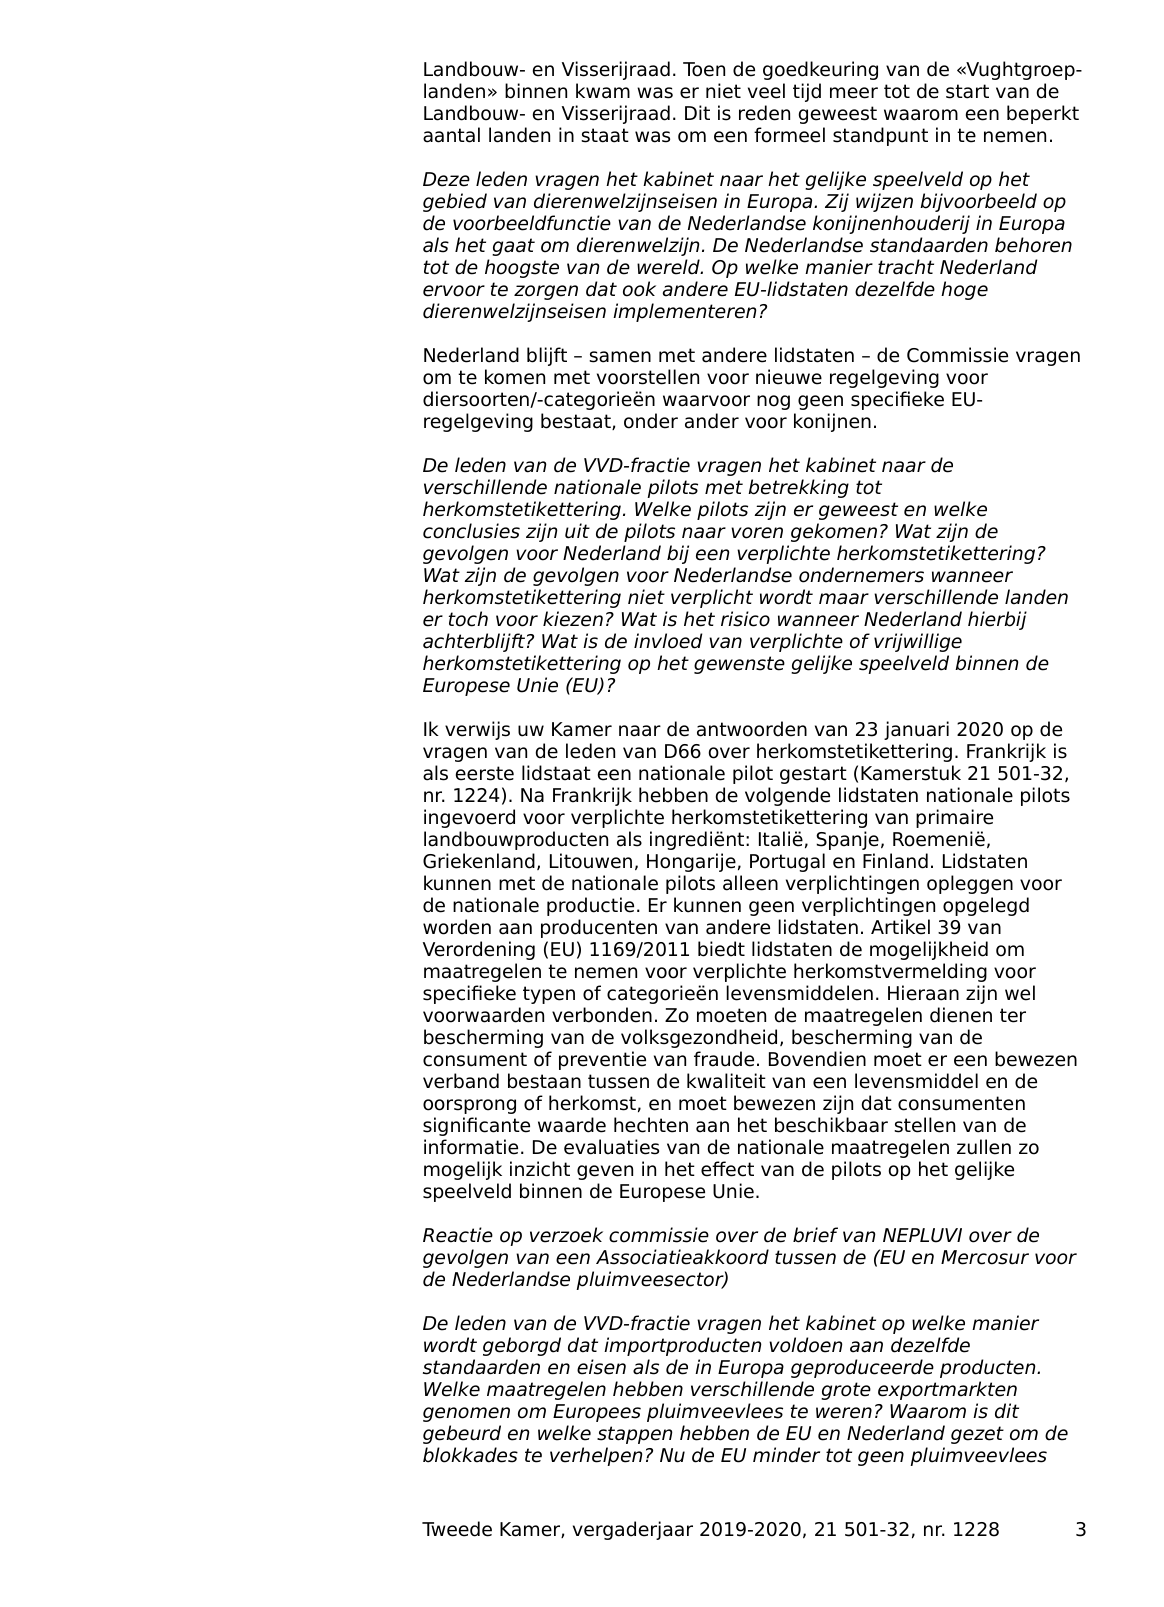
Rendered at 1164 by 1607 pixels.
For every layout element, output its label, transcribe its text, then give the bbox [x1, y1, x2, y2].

text De leden van de VVD-fractie vragen het kabinet op welke manier wordt geborgd dat importproducten voldoen aan dezelfde standaarden en eisen als de in Europa geproduceerde producten. Welke maatregelen hebben verschillende grote exportmarkten genomen om Europees pluimveevlees te weren? Waarom is dit gebeurd en welke stappen hebben de EU en Nederland gezet om de blokkades te verhelpen? Nu de EU minder tot geen pluimveevlees [422, 1313, 1087, 1467]
text Deze leden vragen het kabinet naar het gelijke speelveld op het gebied van dierenwelzijnseisen in Europa. Zij wijzen bijvoorbeeld op de voorbeeldfunctie van de Nederlandse konijnenhouderij in Europa als het gaat om dierenwelzijn. De Nederlandse standaarden behoren tot de hoogste van de wereld. Op welke manier tracht Nederland ervoor te zorgen dat ook andere EU-lidstaten dezelfde hoge dierenwelzijnseisen implementeren? [422, 169, 1087, 323]
subtitle Reactie op verzoek commissie over de brief van NEPLUVI over de gevolgen van een Associatieakkoord tussen de (EU en Mercosur voor de Nederlandse pluimveesector) [422, 1225, 1087, 1291]
text Nederland blijft – samen met andere lidstaten – de Commissie vragen om te komen met voorstellen voor nieuwe regelgeving voor diersoorten/-categorieën waarvoor nog geen specifieke EU-regelgeving bestaat, onder ander voor konijnen. [422, 345, 1087, 433]
text De leden van de VVD-fractie vragen het kabinet naar de verschillende nationale pilots met betrekking tot herkomstetikettering. Welke pilots zijn er geweest en welke conclusies zijn uit de pilots naar voren gekomen? Wat zijn de gevolgen voor Nederland bij een verplichte herkomstetikettering? Wat zijn de gevolgen voor Nederlandse ondernemers wanneer herkomstetikettering niet verplicht wordt maar verschillende landen er toch voor kiezen? Wat is het risico wanneer Nederland hierbij achterblijft? Wat is de invloed van verplichte of vrijwillige herkomstetikettering op het gewenste gelijke speelveld binnen de Europese Unie (EU)? [422, 455, 1087, 697]
text Landbouw- en Visserijraad. Toen de goedkeuring van de «Vughtgroep-landen» binnen kwam was er niet veel tijd meer tot de start van de Landbouw- en Visserijraad. Dit is reden geweest waarom een beperkt aantal landen in staat was om een formeel standpunt in te nemen. [422, 59, 1087, 147]
text Ik verwijs uw Kamer naar de antwoorden van 23 januari 2020 op de vragen van de leden van D66 over herkomstetikettering. Frankrijk is als eerste lidstaat een nationale pilot gestart (Kamerstuk 21 501-32, nr. 1224). Na Frankrijk hebben de volgende lidstaten nationale pilots ingevoerd voor verplichte herkomstetikettering van primaire landbouwproducten als ingrediënt: Italië, Spanje, Roemenië, Griekenland, Litouwen, Hongarije, Portugal en Finland. Lidstaten kunnen met de nationale pilots alleen verplichtingen opleggen voor de nationale productie. Er kunnen geen verplichtingen opgelegd worden aan producenten van andere lidstaten. Artikel 39 van Verordening (EU) 1169/2011 biedt lidstaten de mogelijkheid om maatregelen te nemen voor verplichte herkomstvermelding voor specifieke typen of categorieën levensmiddelen. Hieraan zijn wel voorwaarden verbonden. Zo moeten de maatregelen dienen ter bescherming van de volksgezondheid, bescherming van de consument of preventie van fraude. Bovendien moet er een bewezen verband bestaan tussen de kwaliteit van een levensmiddel en de oorsprong of herkomst, en moet bewezen zijn dat consumenten significante waarde hechten aan het beschikbaar stellen van de informatie. De evaluaties van de nationale maatregelen zullen zo mogelijk inzicht geven in het effect van de pilots op het gelijke speelveld binnen de Europese Unie. [422, 719, 1087, 1203]
